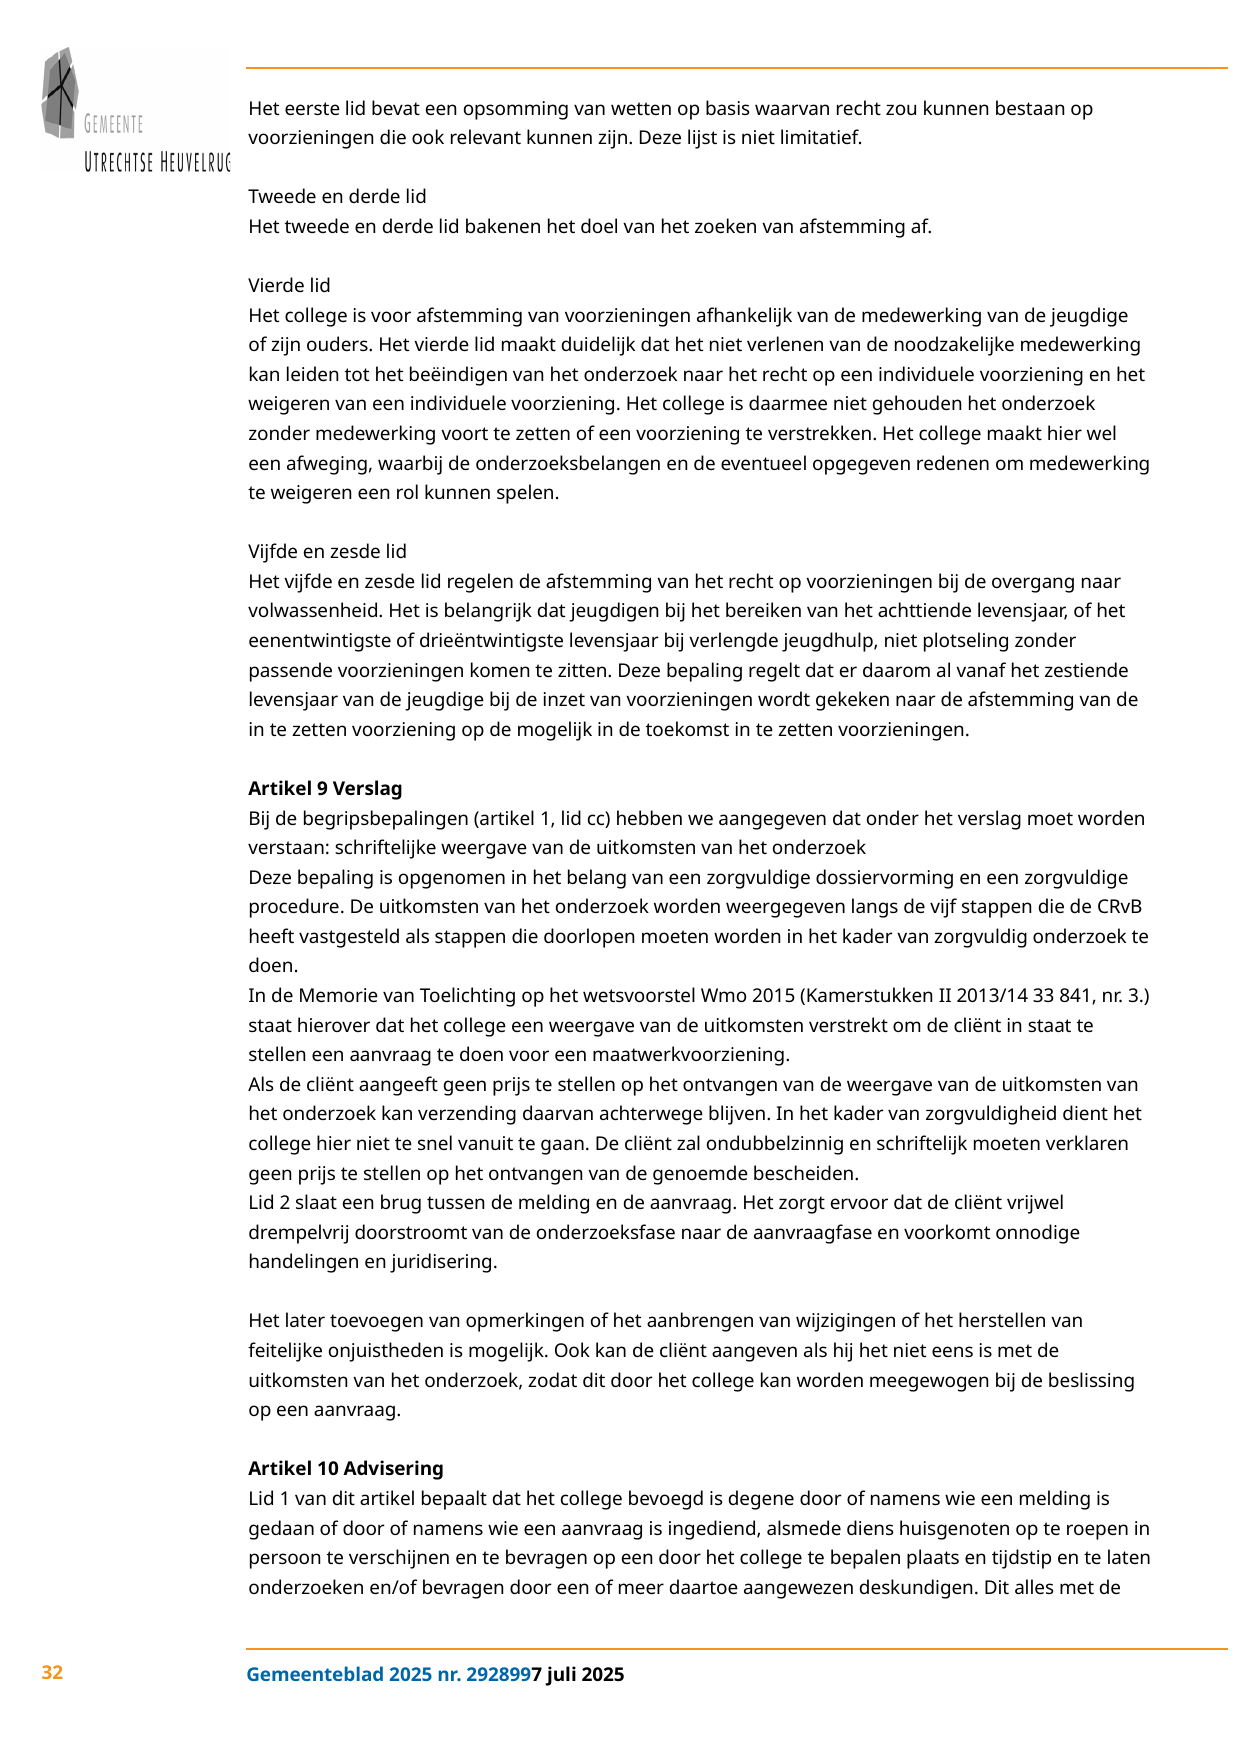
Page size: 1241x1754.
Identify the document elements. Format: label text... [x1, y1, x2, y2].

picture [41, 47, 231, 172]
text Het vijfde en zesde lid regelen de afstemming van het recht op voorzieningen bij de overgang naar volwassenheid. Het is belangrijk dat jeugdigen bij het bereiken van het achttiende levensjaar, of het eenentwintigste of drieëntwintigste levensjaar bij verlengde jeugdhulp, niet plotseling zonder passende voorzieningen komen te zitten. Deze bepaling regelt dat er daarom al vanaf het zestiende levensjaar van de jeugdige bij de inzet van voorzieningen wordt gekeken naar de afstemming van de in te zetten voorziening op de mogelijk in de toekomst in te zetten voorzieningen. [248, 568, 1152, 742]
text Tweede en derde lid [248, 183, 1152, 209]
text In de Memorie van Toelichting op het wetsvoorstel Wmo 2015 (Kamerstukken II 2013/14 33 841, nr. 3.) staat hierover dat het college een weergave van de uitkomsten verstrekt om de cliënt in staat te stellen een aanvraag te doen voor een maatwerkvoorziening. [248, 982, 1152, 1067]
text Het college is voor afstemming van voorzieningen afhankelijk van de medewerking van de jeugdige of zijn ouders. Het vierde lid maakt duidelijk dat het niet verlenen van de noodzakelijke medewerking kan leiden tot het beëindigen van het onderzoek naar het recht op een individuele voorziening en het weigeren van een individuele voorziening. Het college is daarmee niet gehouden het onderzoek zonder medewerking voort te zetten of een voorziening te verstrekken. Het college maakt hier wel een afweging, waarbij de onderzoeksbelangen en de eventueel opgegeven redenen om medewerking te weigeren een rol kunnen spelen. [248, 302, 1152, 505]
text Lid 2 slaat een brug tussen de melding en de aanvraag. Het zorgt ervoor dat de cliënt vrijwel drempelvrij doorstroomt van de onderzoeksfase naar de aanvraagfase en voorkomt onnodige handelingen en juridisering. [248, 1189, 1152, 1274]
text Vijfde en zesde lid [248, 538, 1152, 564]
text Bij de begripsbepalingen (artikel 1, lid cc) hebben we aangegeven dat onder het verslag moet worden verstaan: schriftelijke weergave van de uitkomsten van het onderzoek [248, 805, 1152, 860]
text Artikel 9 Verslag [248, 775, 1152, 801]
text Vierde lid [248, 272, 1152, 298]
text Als de cliënt aangeeft geen prijs te stellen op het ontvangen van de weergave van de uitkomsten van het onderzoek kan verzending daarvan achterwege blijven. In het kader van zorgvuldigheid dient het college hier niet te snel vanuit te gaan. De cliënt zal ondubbelzinnig en schriftelijk moeten verklaren geen prijs te stellen op het ontvangen van de genoemde bescheiden. [248, 1071, 1152, 1186]
text Het later toevoegen van opmerkingen of het aanbrengen van wijzigingen of het herstellen van feitelijke onjuistheden is mogelijk. Ook kan de cliënt aangeven als hij het niet eens is met de uitkomsten van het onderzoek, zodat dit door het college kan worden meegewogen bij de beslissing op een aanvraag. [248, 1308, 1152, 1422]
text Artikel 10 Advisering [248, 1456, 1152, 1481]
text Lid 1 van dit artikel bepaalt dat het college bevoegd is degene door of namens wie een melding is gedaan of door of namens wie een aanvraag is ingediend, alsmede diens huisgenoten op te roepen in persoon te verschijnen en te bevragen op een door het college te bepalen plaats en tijdstip en te laten onderzoeken en/of bevragen door een of meer daartoe aangewezen deskundigen. Dit alles met de [248, 1485, 1152, 1600]
text Het tweede en derde lid bakenen het doel van het zoeken van afstemming af. [248, 213, 1152, 239]
text Deze bepaling is opgenomen in het belang van een zorgvuldige dossiervorming en een zorgvuldige procedure. De uitkomsten van het onderzoek worden weergegeven langs de vijf stappen die de CRvB heeft vastgesteld als stappen die doorlopen moeten worden in het kader van zorgvuldig onderzoek te doen. [248, 864, 1152, 978]
text Het eerste lid bevat een opsomming van wetten op basis waarvan recht zou kunnen bestaan op voorzieningen die ook relevant kunnen zijn. Deze lijst is niet limitatief. [248, 95, 1152, 150]
